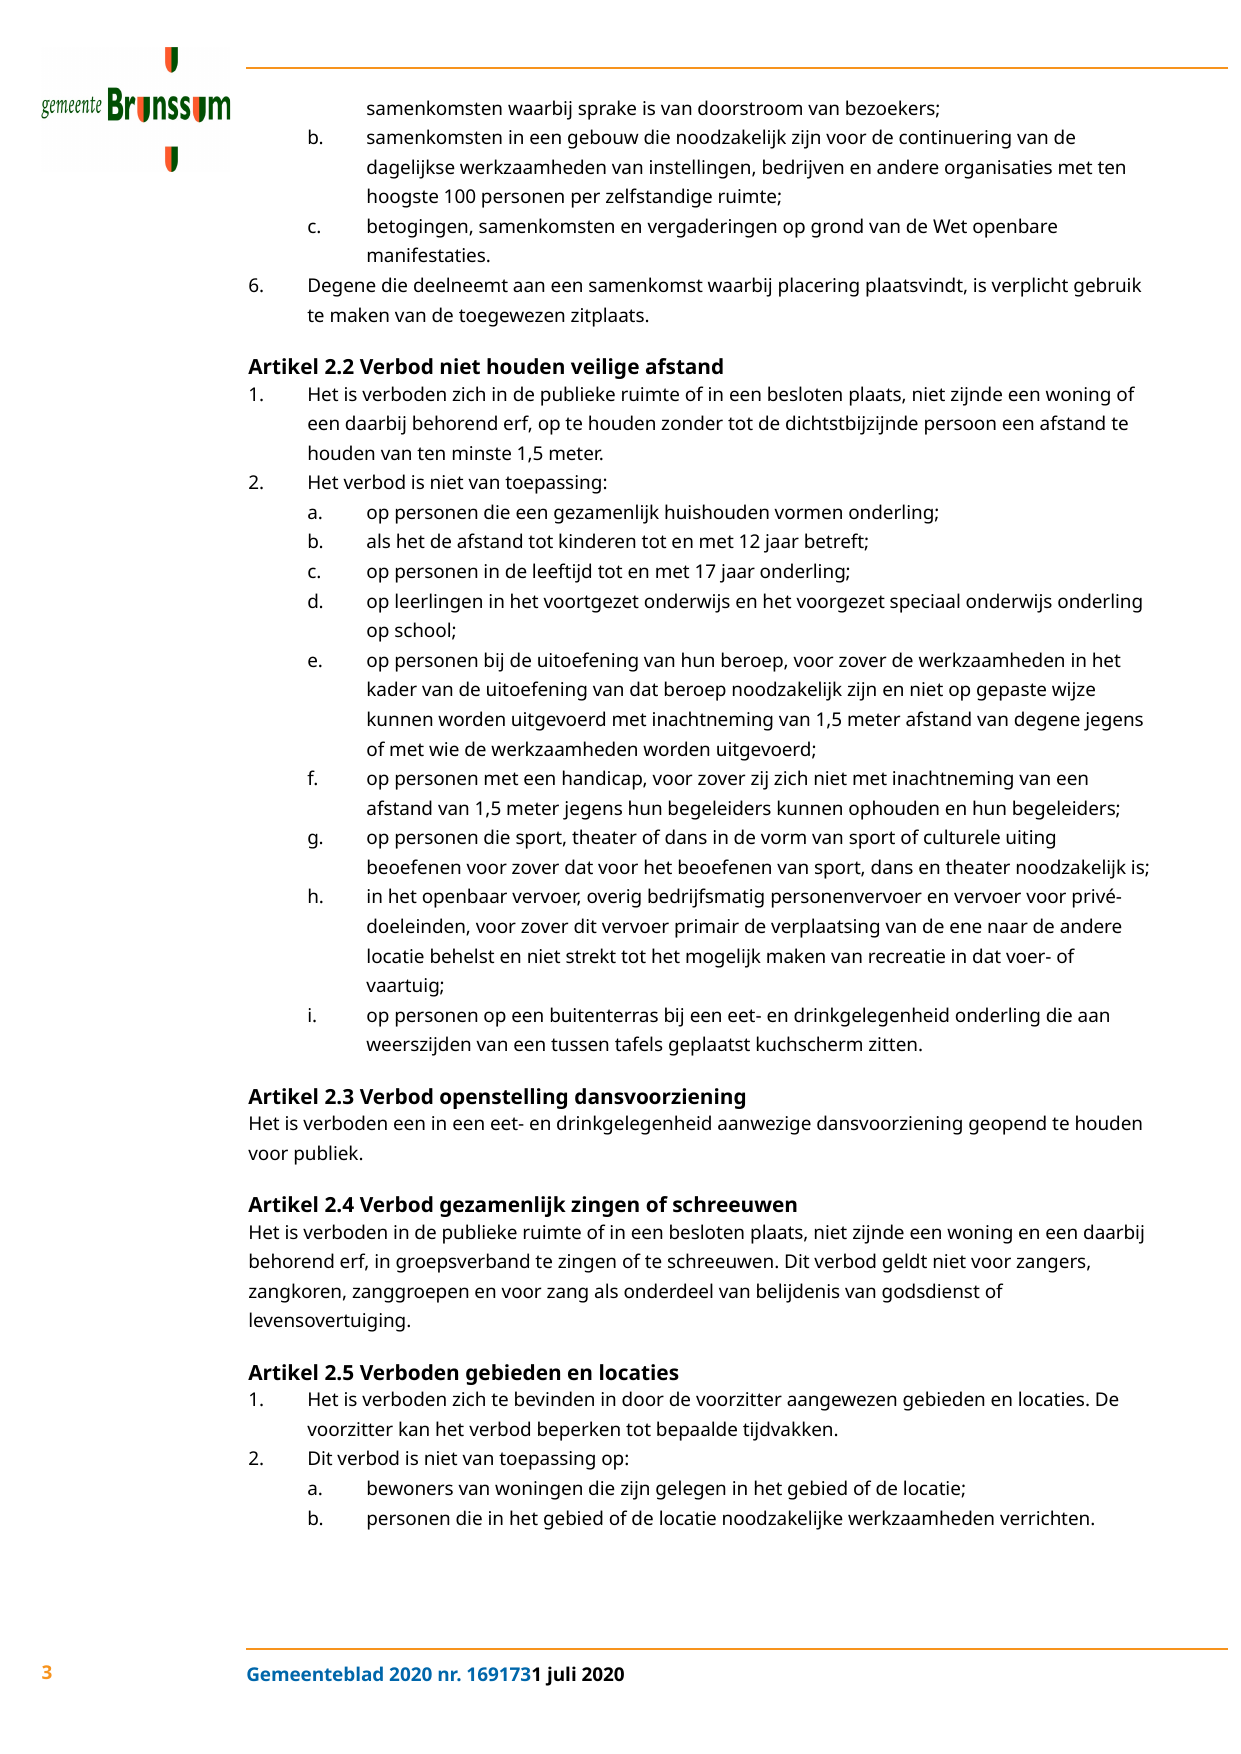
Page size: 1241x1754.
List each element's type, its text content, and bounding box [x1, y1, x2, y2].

list Degene die deelneemt aan een samenkomst waarbij placering plaatsvindt, is verplicht gebruik te maken van de toegewezen zitplaats. [248, 272, 1152, 328]
list Het is verboden zich in de publieke ruimte of in een besloten plaats, niet zijnde een woning of een daarbij behorend erf, op te houden zonder tot de dichtstbijzijnde persoon een afstand te houden van ten minste 1,5 meter. [248, 381, 1152, 466]
list samenkomsten in een gebouw die noodzakelijk zijn voor de continuering van de dagelijkse werkzaamheden van instellingen, bedrijven en andere organisaties met ten hoogste 100 personen per zelfstandige ruimte; [307, 124, 1152, 209]
picture [41, 47, 231, 172]
list op personen die sport, theater of dans in de vorm van sport of culturele uiting beoefenen voor zover dat voor het beoefenen van sport, dans en theater noodzakelijk is; [307, 824, 1152, 880]
list Dit verbod is niet van toepassing op: [248, 1446, 1152, 1471]
list op leerlingen in het voortgezet onderwijs en het voorgezet speciaal onderwijs onderling op school; [307, 588, 1152, 643]
list op personen bij de uitoefening van hun beroep, voor zover de werkzaamheden in het kader van de uitoefening van dat beroep noodzakelijk zijn en niet op gepaste wijze kunnen worden uitgevoerd met inachtneming van 1,5 meter afstand van degene jegens of met wie de werkzaamheden worden uitgevoerd; [307, 647, 1152, 761]
text Het is verboden een in een eet- en drinkgelegenheid aanwezige dansvoorziening geopend te houden voor publiek. [248, 1110, 1152, 1166]
list op personen in de leeftijd tot en met 17 jaar onderling; [307, 558, 1152, 584]
list op personen met een handicap, voor zover zij zich niet met inachtneming van een afstand van 1,5 meter jegens hun begeleiders kunnen ophouden en hun begeleiders; [307, 765, 1152, 821]
list op personen die een gezamenlijk huishouden vormen onderling; [307, 499, 1152, 525]
list Het verbod is niet van toepassing: [248, 469, 1152, 495]
list betogingen, samenkomsten en vergaderingen op grond van de Wet openbare manifestaties. [307, 213, 1152, 268]
list samenkomsten waarbij sprake is van doorstroom van bezoekers; [307, 95, 1152, 121]
text Artikel 2.2 Verbod niet houden veilige afstand [248, 352, 1152, 381]
list als het de afstand tot kinderen tot en met 12 jaar betreft; [307, 529, 1152, 554]
list personen die in het gebied of de locatie noodzakelijke werkzaamheden verrichten. [307, 1505, 1152, 1531]
text Het is verboden in de publieke ruimte of in een besloten plaats, niet zijnde een woning en een daarbij behorend erf, in groepsverband te zingen of te schreeuwen. Dit verbod geldt niet voor zangers, zangkoren, zanggroepen en voor zang als onderdeel van belijdenis van godsdienst of levensovertuiging. [248, 1219, 1152, 1333]
list Het is verboden zich te bevinden in door de voorzitter aangewezen gebieden en locaties. De voorzitter kan het verbod beperken tot bepaalde tijdvakken. [248, 1386, 1152, 1442]
text Artikel 2.5 Verboden gebieden en locaties [248, 1358, 1152, 1386]
list in het openbaar vervoer, overig bedrijfsmatig personenvervoer en vervoer voor privé-doeleinden, voor zover dit vervoer primair de verplaatsing van de ene naar de andere locatie behelst en niet strekt tot het mogelijk maken van recreatie in dat voer- of vaartuig; [307, 884, 1152, 998]
text Artikel 2.3 Verbod openstelling dansvoorziening [248, 1082, 1152, 1110]
list bewoners van woningen die zijn gelegen in het gebied of de locatie; [307, 1475, 1152, 1501]
list op personen op een buitenterras bij een eet- en drinkgelegenheid onderling die aan weerszijden van een tussen tafels geplaatst kuchscherm zitten. [307, 1002, 1152, 1057]
text Artikel 2.4 Verbod gezamenlijk zingen of schreeuwen [248, 1190, 1152, 1219]
